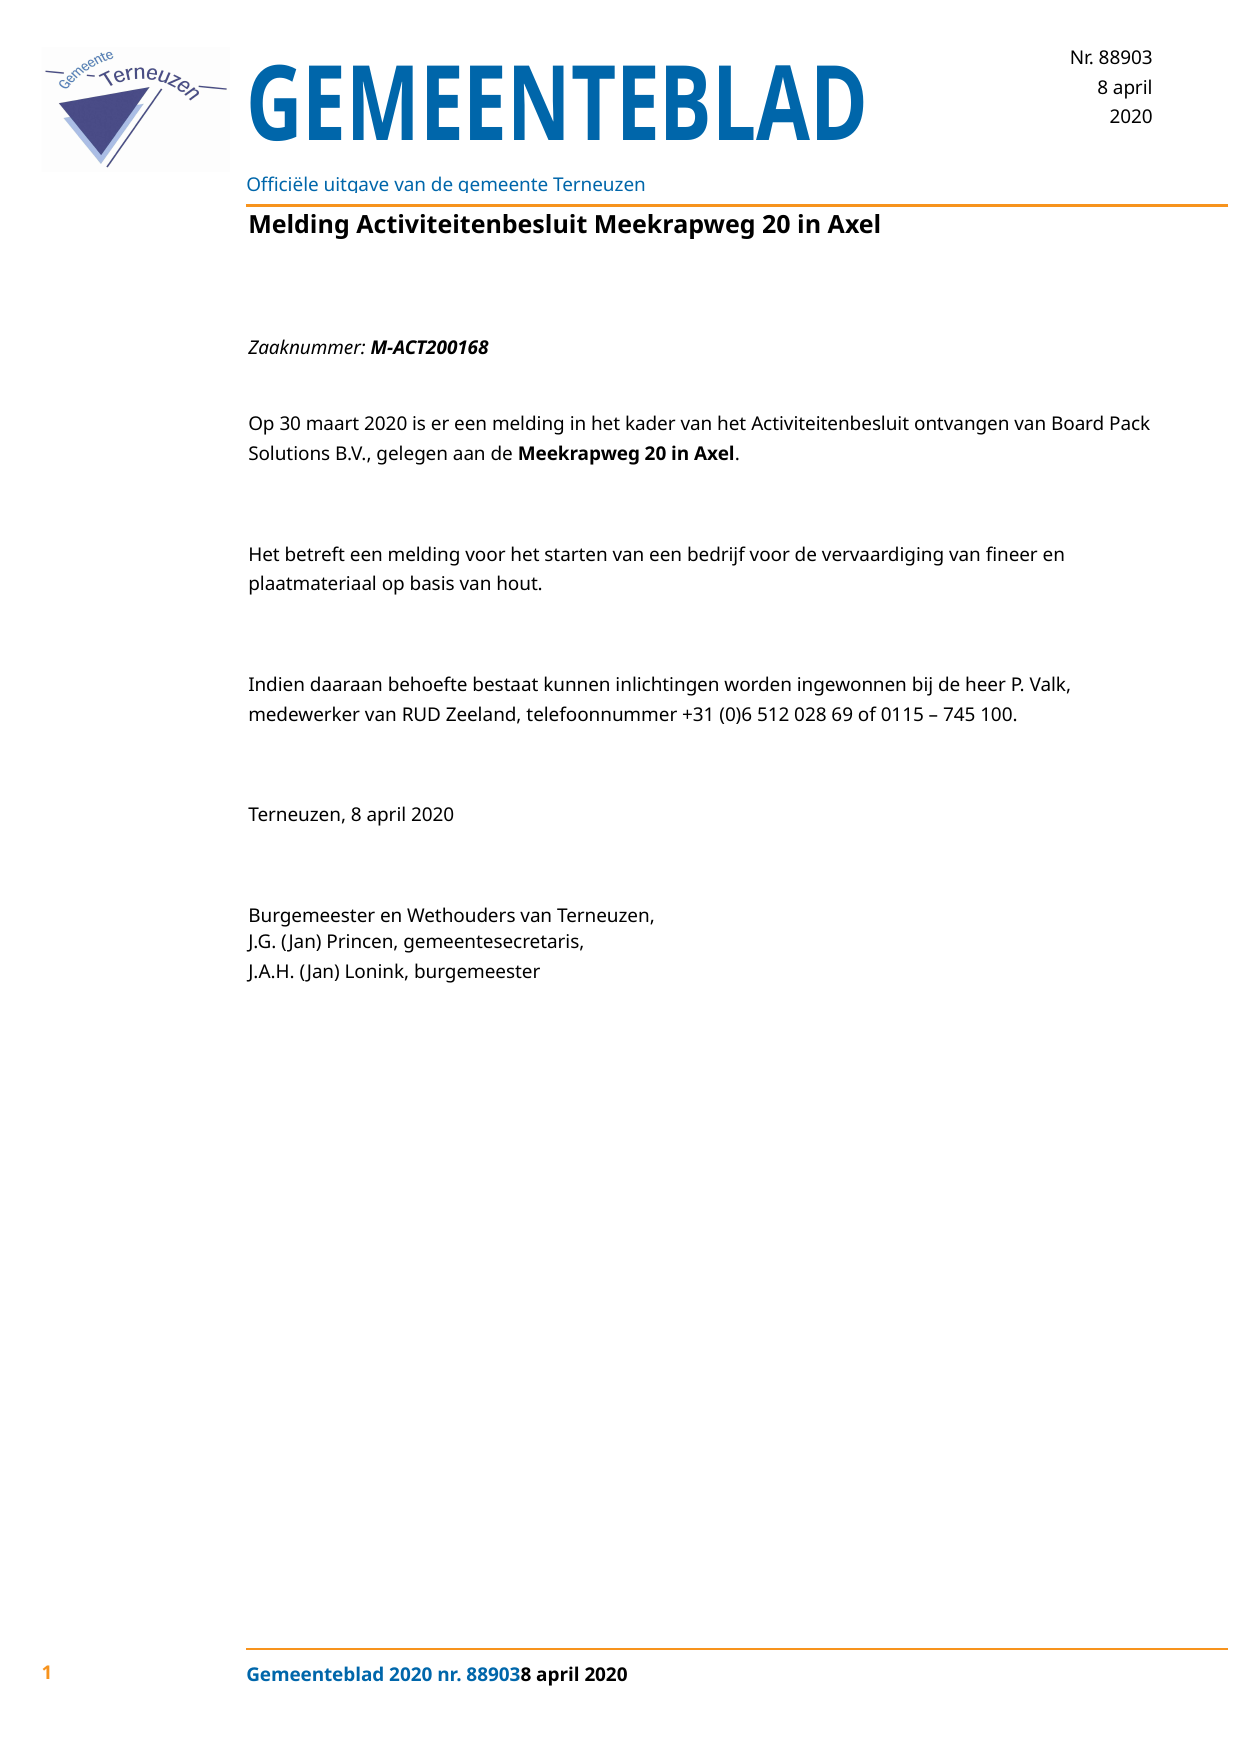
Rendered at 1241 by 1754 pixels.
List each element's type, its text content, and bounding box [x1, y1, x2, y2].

table_cell [700, 928, 1152, 1043]
picture [41, 47, 231, 172]
text Melding Activiteitenbesluit Meekrapweg 20 in Axel [248, 207, 1152, 241]
table_cell J.G. (Jan) Princen, gemeentesecretaris, J.A.H. (Jan) Lonink, burgemeester [248, 928, 700, 1043]
table_cell [700, 1094, 1152, 1120]
text Het betreft een melding voor het starten van een bedrijf voor de vervaardiging van fineer en plaatmateriaal op basis van hout. [248, 541, 1152, 596]
text Zaaknummer: M-ACT200168 [248, 334, 1152, 360]
table_cell [248, 1069, 1152, 1094]
table_header Burgemeester en Wethouders van Terneuzen, [248, 903, 1152, 928]
table_cell [700, 1043, 1152, 1068]
table_cell [248, 1043, 700, 1068]
text Op 30 maart 2020 is er een melding in het kader van het Activiteitenbesluit ontvangen van Board Pack Solutions B.V., gelegen aan de Meekrapweg 20 in Axel. [248, 410, 1152, 466]
text Indien daaraan behoefte bestaat kunnen inlichtingen worden ingewonnen bij de heer P. Valk, medewerker van RUD Zeeland, telefoonnummer +31 (0)6 512 028 69 of 0115 – 745 100. [248, 671, 1152, 727]
text Terneuzen, 8 april 2020 [248, 802, 1152, 827]
table_cell [248, 1094, 700, 1120]
